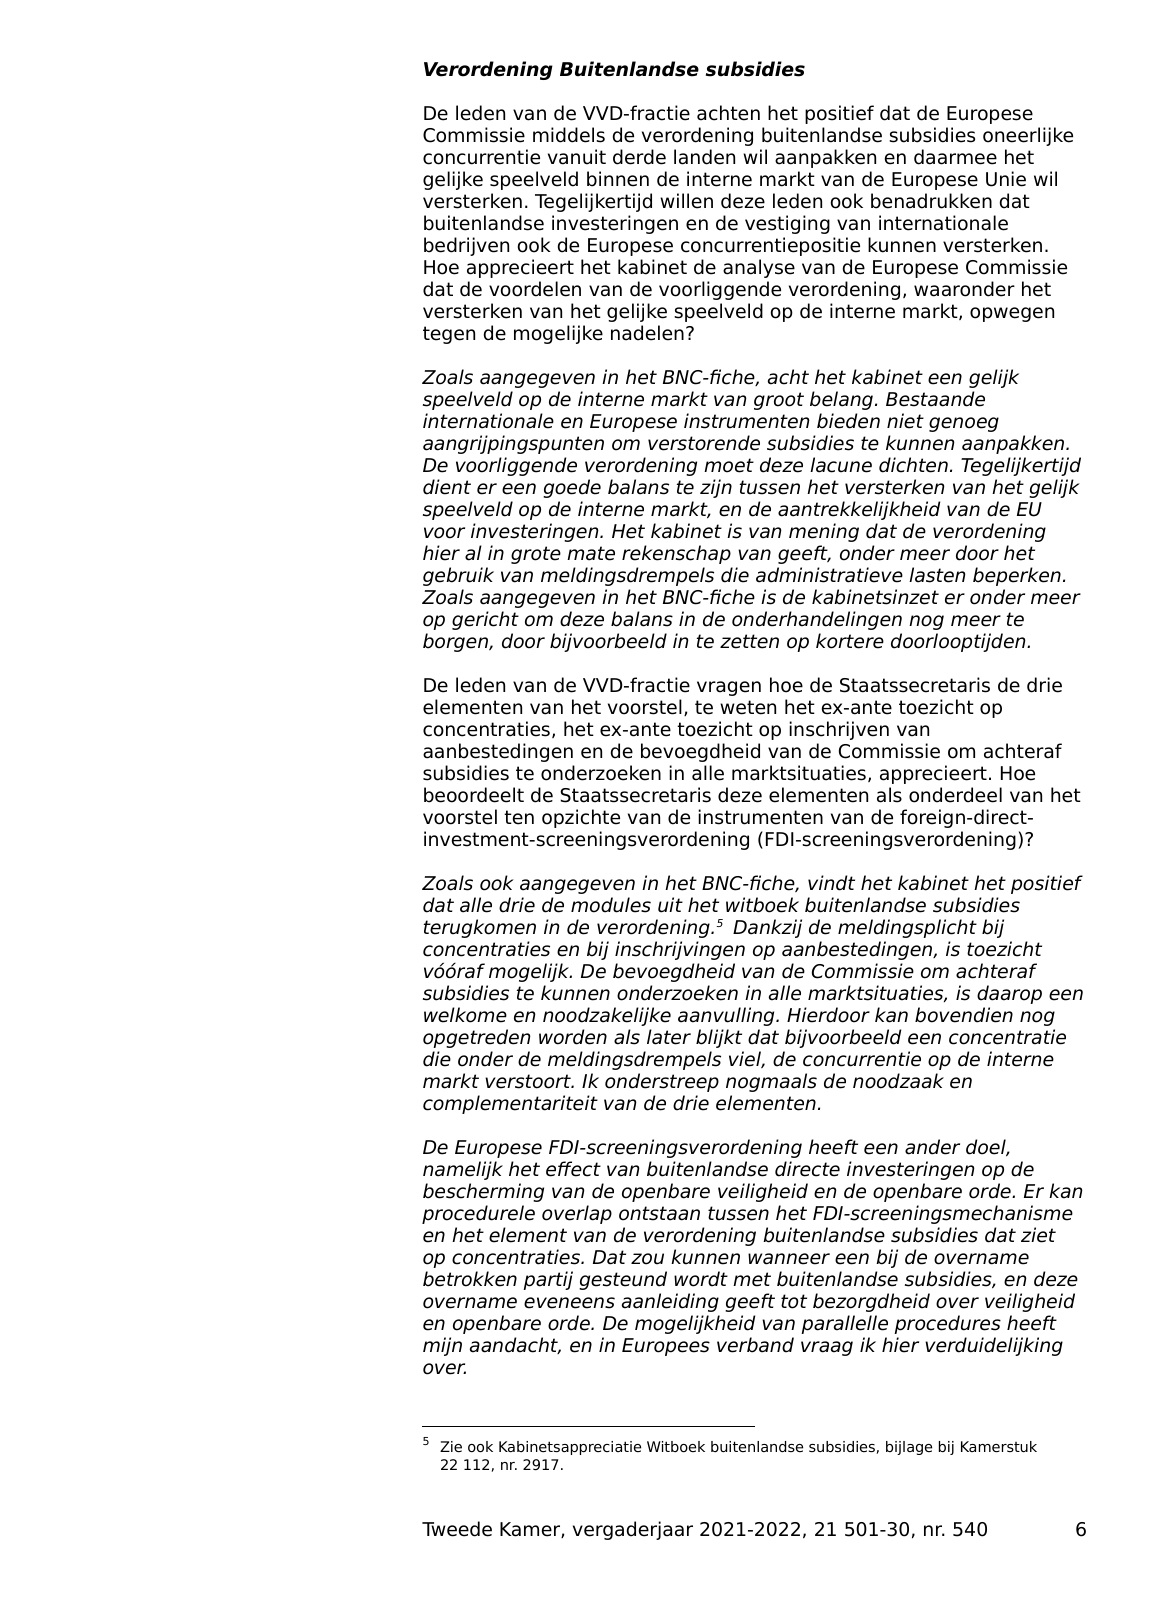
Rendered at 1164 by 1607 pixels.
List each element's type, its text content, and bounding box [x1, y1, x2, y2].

text Zie ook Kabinetsappreciatie Witboek buitenlandse subsidies, bijlage bij Kamerstuk 22 112, nr. 2917. [422, 1435, 1087, 1474]
text De Europese FDI-screeningsverordening heeft een ander doel, namelijk het effect van buitenlandse directe investeringen op de bescherming van de openbare veiligheid en de openbare orde. Er kan procedurele overlap ontstaan tussen het FDI-screeningsmechanisme en het element van de verordening buitenlandse subsidies dat ziet op concentraties. Dat zou kunnen wanneer een bij de overname betrokken partij gesteund wordt met buitenlandse subsidies, en deze overname eveneens aanleiding geeft tot bezorgdheid over veiligheid en openbare orde. De mogelijkheid van parallelle procedures heeft mijn aandacht, en in Europees verband vraag ik hier verduidelijking over. [422, 1137, 1087, 1379]
subtitle Verordening Buitenlandse subsidies [422, 59, 1087, 81]
text Zoals ook aangegeven in het BNC-fiche, vindt het kabinet het positief dat alle drie de modules uit het witboek buitenlandse subsidies terugkomen in de verordening. Dankzij de meldingsplicht bij concentraties en bij inschrijvingen op aanbestedingen, is toezicht vóóraf mogelijk. De bevoegdheid van de Commissie om achteraf subsidies te kunnen onderzoeken in alle marktsituaties, is daarop een welkome en noodzakelijke aanvulling. Hierdoor kan bovendien nog opgetreden worden als later blijkt dat bijvoorbeeld een concentratie die onder de meldingsdrempels viel, de concurrentie op de interne markt verstoort. Ik onderstreep nogmaals de noodzaak en complementariteit van de drie elementen. [422, 873, 1087, 1115]
text De leden van de VVD-fractie achten het positief dat de Europese Commissie middels de verordening buitenlandse subsidies oneerlijke concurrentie vanuit derde landen wil aanpakken en daarmee het gelijke speelveld binnen de interne markt van de Europese Unie wil versterken. Tegelijkertijd willen deze leden ook benadrukken dat buitenlandse investeringen en de vestiging van internationale bedrijven ook de Europese concurrentiepositie kunnen versterken. Hoe apprecieert het kabinet de analyse van de Europese Commissie dat de voordelen van de voorliggende verordening, waaronder het versterken van het gelijke speelveld op de interne markt, opwegen tegen de mogelijke nadelen? [422, 103, 1087, 345]
text Zoals aangegeven in het BNC-fiche, acht het kabinet een gelijk speelveld op de interne markt van groot belang. Bestaande internationale en Europese instrumenten bieden niet genoeg aangrijpingspunten om verstorende subsidies te kunnen aanpakken. De voorliggende verordening moet deze lacune dichten. Tegelijkertijd dient er een goede balans te zijn tussen het versterken van het gelijk speelveld op de interne markt, en de aantrekkelijkheid van de EU voor investeringen. Het kabinet is van mening dat de verordening hier al in grote mate rekenschap van geeft, onder meer door het gebruik van meldingsdrempels die administratieve lasten beperken. Zoals aangegeven in het BNC-fiche is de kabinetsinzet er onder meer op gericht om deze balans in de onderhandelingen nog meer te borgen, door bijvoorbeeld in te zetten op kortere doorlooptijden. [422, 367, 1087, 653]
text De leden van de VVD-fractie vragen hoe de Staatssecretaris de drie elementen van het voorstel, te weten het ex-ante toezicht op concentraties, het ex-ante toezicht op inschrijven van aanbestedingen en de bevoegdheid van de Commissie om achteraf subsidies te onderzoeken in alle marktsituaties, apprecieert. Hoe beoordeelt de Staatssecretaris deze elementen als onderdeel van het voorstel ten opzichte van de instrumenten van de foreign-direct-investment-screeningsverordening (FDI-screeningsverordening)? [422, 675, 1087, 851]
